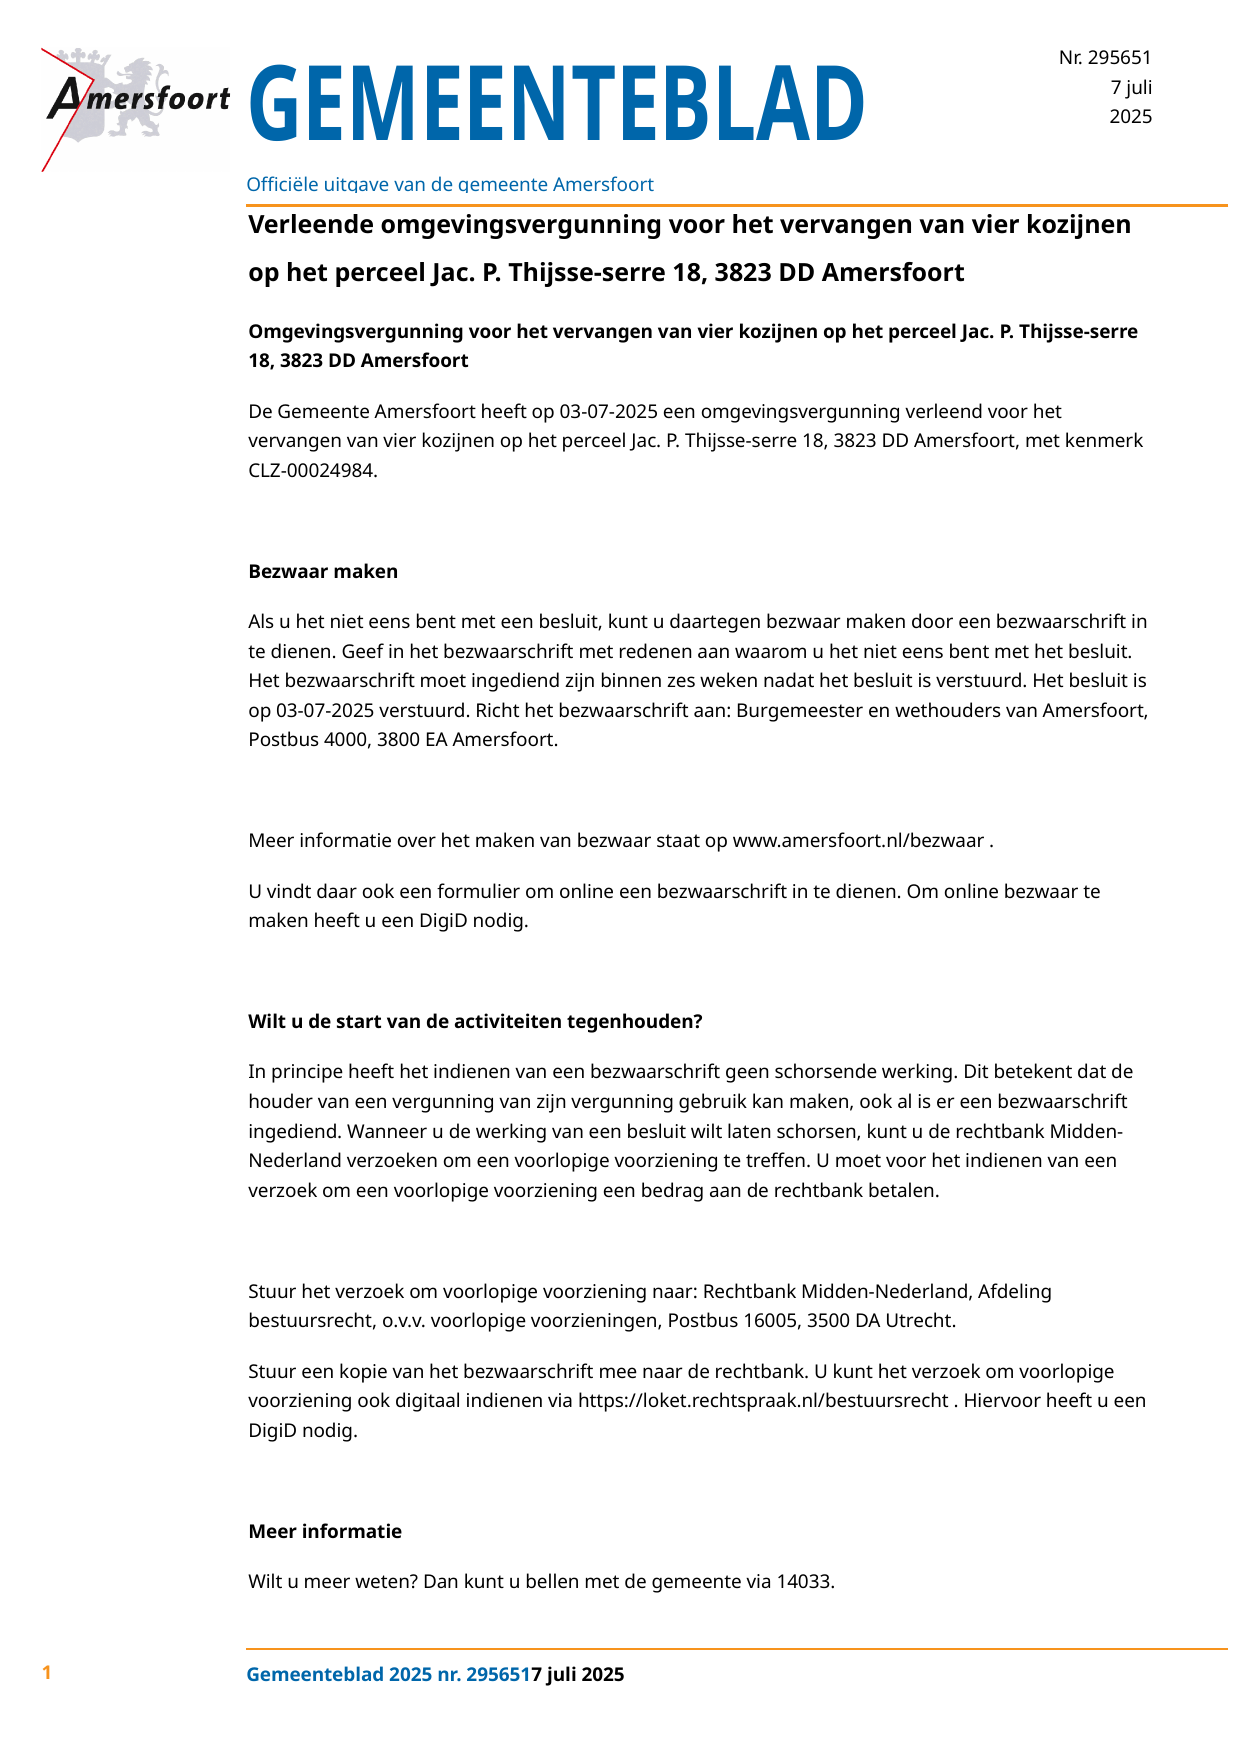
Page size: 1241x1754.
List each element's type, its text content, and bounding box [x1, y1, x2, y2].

text Verleende omgevingsvergunning voor het vervangen van vier kozijnen op het perceel Jac. P. Thijsse-serre 18, 3823 DD Amersfoort [248, 207, 1152, 288]
text In principe heeft het indienen van een bezwaarschrift geen schorsende werking. Dit betekent dat de houder van een vergunning van zijn vergunning gebruik kan maken, ook al is er een bezwaarschrift ingediend. Wanneer u de werking van een besluit wilt laten schorsen, kunt u de rechtbank Midden-Nederland verzoeken om een voorlopige voorziening te treffen. U moet voor het indienen van een verzoek om een voorlopige voorziening een bedrag aan de rechtbank betalen. [248, 1059, 1152, 1203]
text Bezwaar maken [248, 558, 1152, 584]
text Omgevingsvergunning voor het vervangen van vier kozijnen op het perceel Jac. P. Thijsse-serre 18, 3823 DD Amersfoort [248, 318, 1152, 373]
text Stuur het verzoek om voorlopige voorziening naar: Rechtbank Midden-Nederland, Afdeling bestuursrecht, o.v.v. voorlopige voorzieningen, Postbus 16005, 3500 DA Utrecht. [248, 1278, 1152, 1333]
text Meer informatie [248, 1518, 1152, 1544]
text U vindt daar ook een formulier om online een bezwaarschrift in te dienen. Om online bezwaar te maken heeft u een DigiD nodig. [248, 878, 1152, 933]
text Stuur een kopie van het bezwaarschrift mee naar de rechtbank. U kunt het verzoek om voorlopige voorziening ook digitaal indienen via https://loket.rechtspraak.nl/bestuursrecht . Hiervoor heeft u een DigiD nodig. [248, 1358, 1152, 1443]
text De Gemeente Amersfoort heeft op 03-07-2025 een omgevingsvergunning verleend voor het vervangen van vier kozijnen op het perceel Jac. P. Thijsse-serre 18, 3823 DD Amersfoort, met kenmerk CLZ-00024984. [248, 398, 1152, 483]
text Wilt u de start van de activiteiten tegenhouden? [248, 1008, 1152, 1034]
text Meer informatie over het maken van bezwaar staat op www.amersfoort.nl/bezwaar . [248, 827, 1152, 853]
picture [41, 47, 231, 172]
text Als u het niet eens bent met een besluit, kunt u daartegen bezwaar maken door een bezwaarschrift in te dienen. Geef in het bezwaarschrift met redenen aan waarom u het niet eens bent met het besluit. Het bezwaarschrift moet ingediend zijn binnen zes weken nadat het besluit is verstuurd. Het besluit is op 03-07-2025 verstuurd. Richt het bezwaarschrift aan: Burgemeester en wethouders van Amersfoort, Postbus 4000, 3800 EA Amersfoort. [248, 608, 1152, 752]
text Wilt u meer weten? Dan kunt u bellen met de gemeente via 14033. [248, 1568, 1152, 1594]
